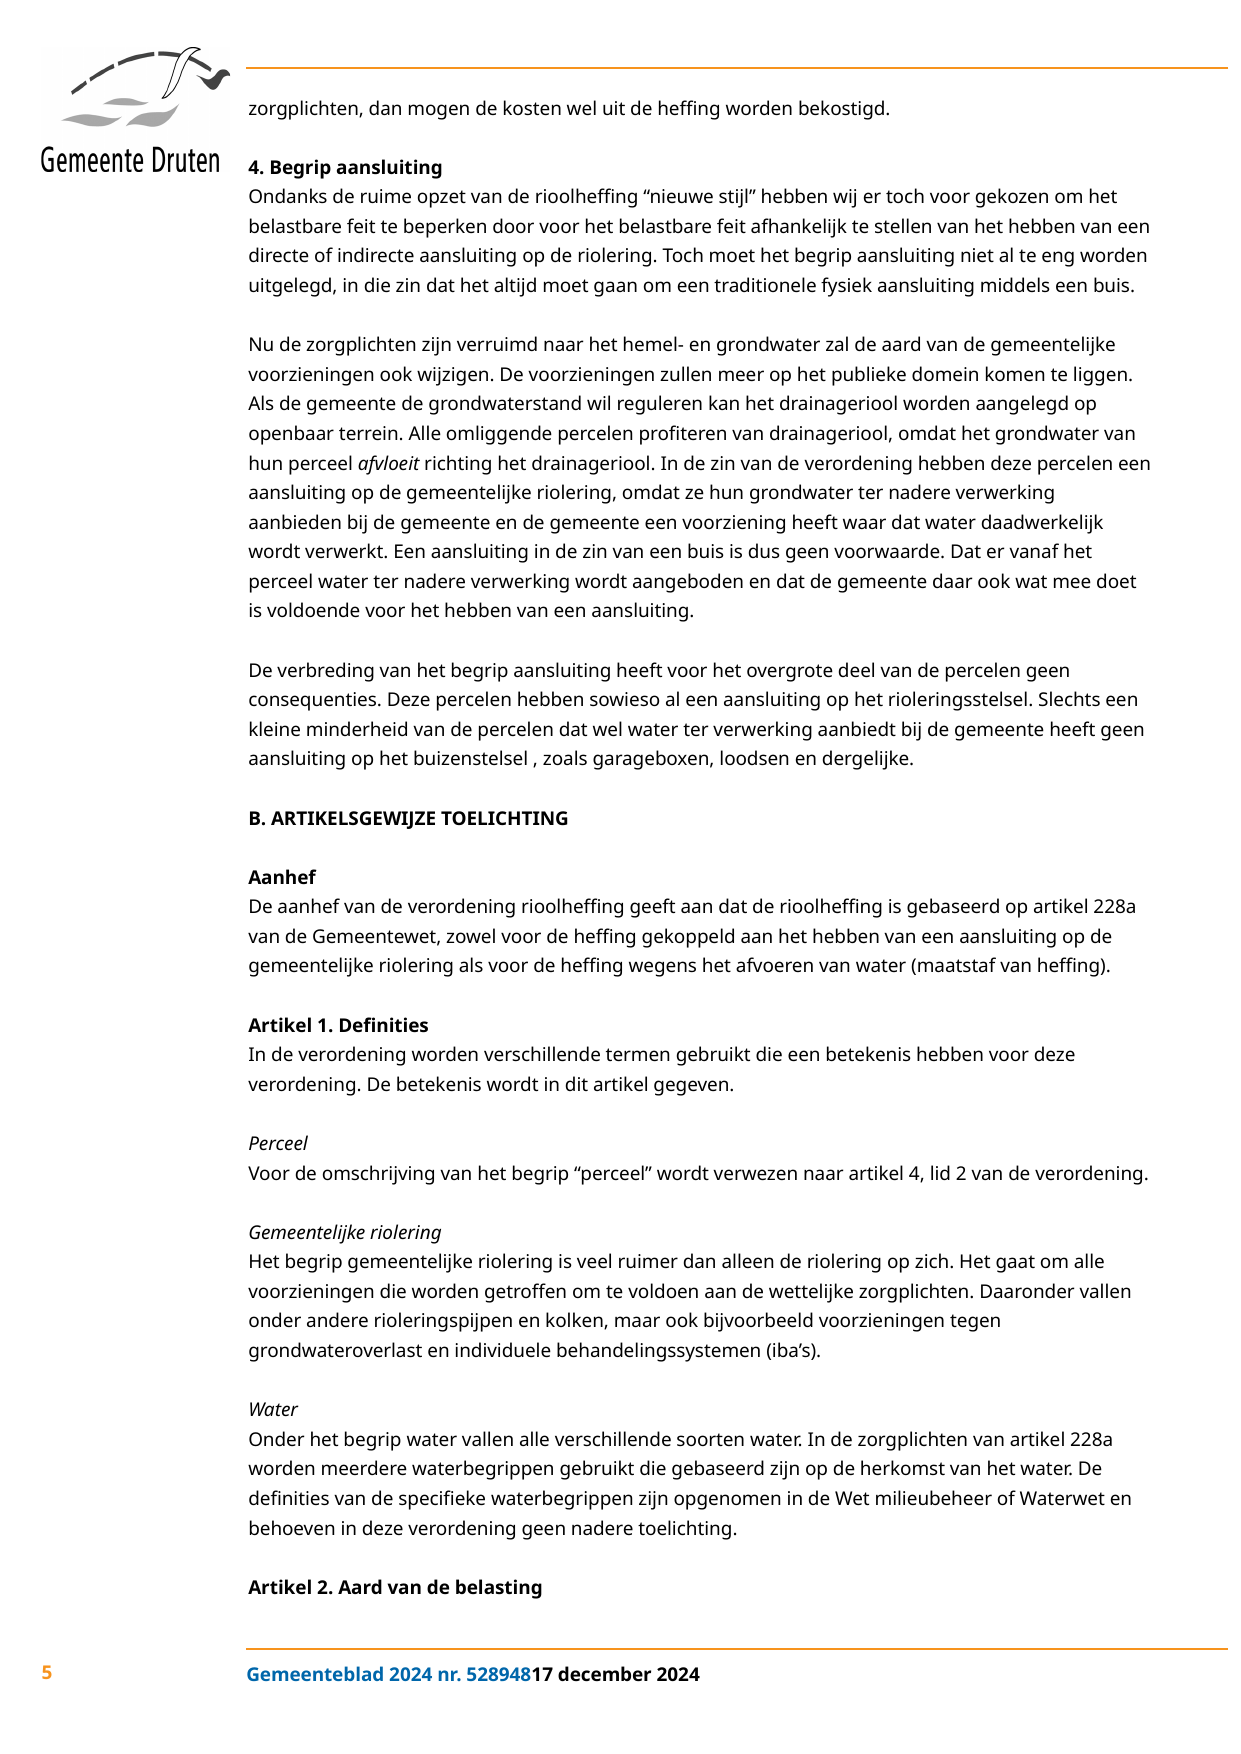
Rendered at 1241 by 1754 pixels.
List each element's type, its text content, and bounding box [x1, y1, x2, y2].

text Artikel 1. Definities [248, 1012, 1152, 1038]
text Ondanks de ruime opzet van de rioolheffing “nieuwe stijl” hebben wij er toch voor gekozen om het belastbare feit te beperken door voor het belastbare feit afhankelijk te stellen van het hebben van een directe of indirecte aansluiting op de riolering. Toch moet het begrip aansluiting niet al te eng worden uitgelegd, in die zin dat het altijd moet gaan om een traditionele fysiek aansluiting middels een buis. [248, 183, 1152, 298]
text Aanhef [248, 864, 1152, 890]
text 4. Begrip aansluiting [248, 154, 1152, 180]
text zorgplichten, dan mogen de kosten wel uit de heffing worden bekostigd. [248, 95, 1152, 121]
text B. ARTIKELSGEWIJZE TOELICHTING [248, 805, 1152, 831]
text Het begrip gemeentelijke riolering is veel ruimer dan alleen de riolering op zich. Het gaat om alle voorzieningen die worden getroffen om te voldoen aan de wettelijke zorgplichten. Daaronder vallen onder andere rioleringspijpen en kolken, maar ook bijvoorbeeld voorzieningen tegen grondwateroverlast en individuele behandelingssystemen (iba’s). [248, 1248, 1152, 1363]
text Nu de zorgplichten zijn verruimd naar het hemel- en grondwater zal de aard van de gemeentelijke voorzieningen ook wijzigen. De voorzieningen zullen meer op het publieke domein komen te liggen. Als de gemeente de grondwaterstand wil reguleren kan het drainageriool worden aangelegd op openbaar terrein. Alle omliggende percelen profiteren van drainageriool, omdat het grondwater van hun perceel afvloeit richting het drainageriool. In de zin van de verordening hebben deze percelen een aansluiting op de gemeentelijke riolering, omdat ze hun grondwater ter nadere verwerking aanbieden bij de gemeente en de gemeente een voorziening heeft waar dat water daadwerkelijk wordt verwerkt. Een aansluiting in de zin van een buis is dus geen voorwaarde. Dat er vanaf het perceel water ter nadere verwerking wordt aangeboden en dat de gemeente daar ook wat mee doet is voldoende voor het hebben van een aansluiting. [248, 331, 1152, 623]
text Voor de omschrijving van het begrip “perceel” wordt verwezen naar artikel 4, lid 2 van de verordening. [248, 1160, 1152, 1186]
text Onder het begrip water vallen alle verschillende soorten water. In de zorgplichten van artikel 228a worden meerdere waterbegrippen gebruikt die gebaseerd zijn op de herkomst van het water. De definities van de specifieke waterbegrippen zijn opgenomen in de Wet milieubeheer of Waterwet en behoeven in deze verordening geen nadere toelichting. [248, 1426, 1152, 1541]
picture [41, 47, 231, 172]
text Gemeentelijke riolering [248, 1219, 1152, 1245]
text Water [248, 1396, 1152, 1422]
text Artikel 2. Aard van de belasting [248, 1574, 1152, 1600]
text De verbreding van het begrip aansluiting heeft voor het overgrote deel van de percelen geen consequenties. Deze percelen hebben sowieso al een aansluiting op het rioleringsstelsel. Slechts een kleine minderheid van de percelen dat wel water ter verwerking aanbiedt bij de gemeente heeft geen aansluiting op het buizenstelsel , zoals garageboxen, loodsen en dergelijke. [248, 657, 1152, 771]
text In de verordening worden verschillende termen gebruikt die een betekenis hebben voor deze verordening. De betekenis wordt in dit artikel gegeven. [248, 1041, 1152, 1097]
text De aanhef van de verordening rioolheffing geeft aan dat de rioolheffing is gebaseerd op artikel 228a van de Gemeentewet, zowel voor de heffing gekoppeld aan het hebben van een aansluiting op de gemeentelijke riolering als voor de heffing wegens het afvoeren van water (maatstaf van heffing). [248, 893, 1152, 978]
text Perceel [248, 1130, 1152, 1156]
